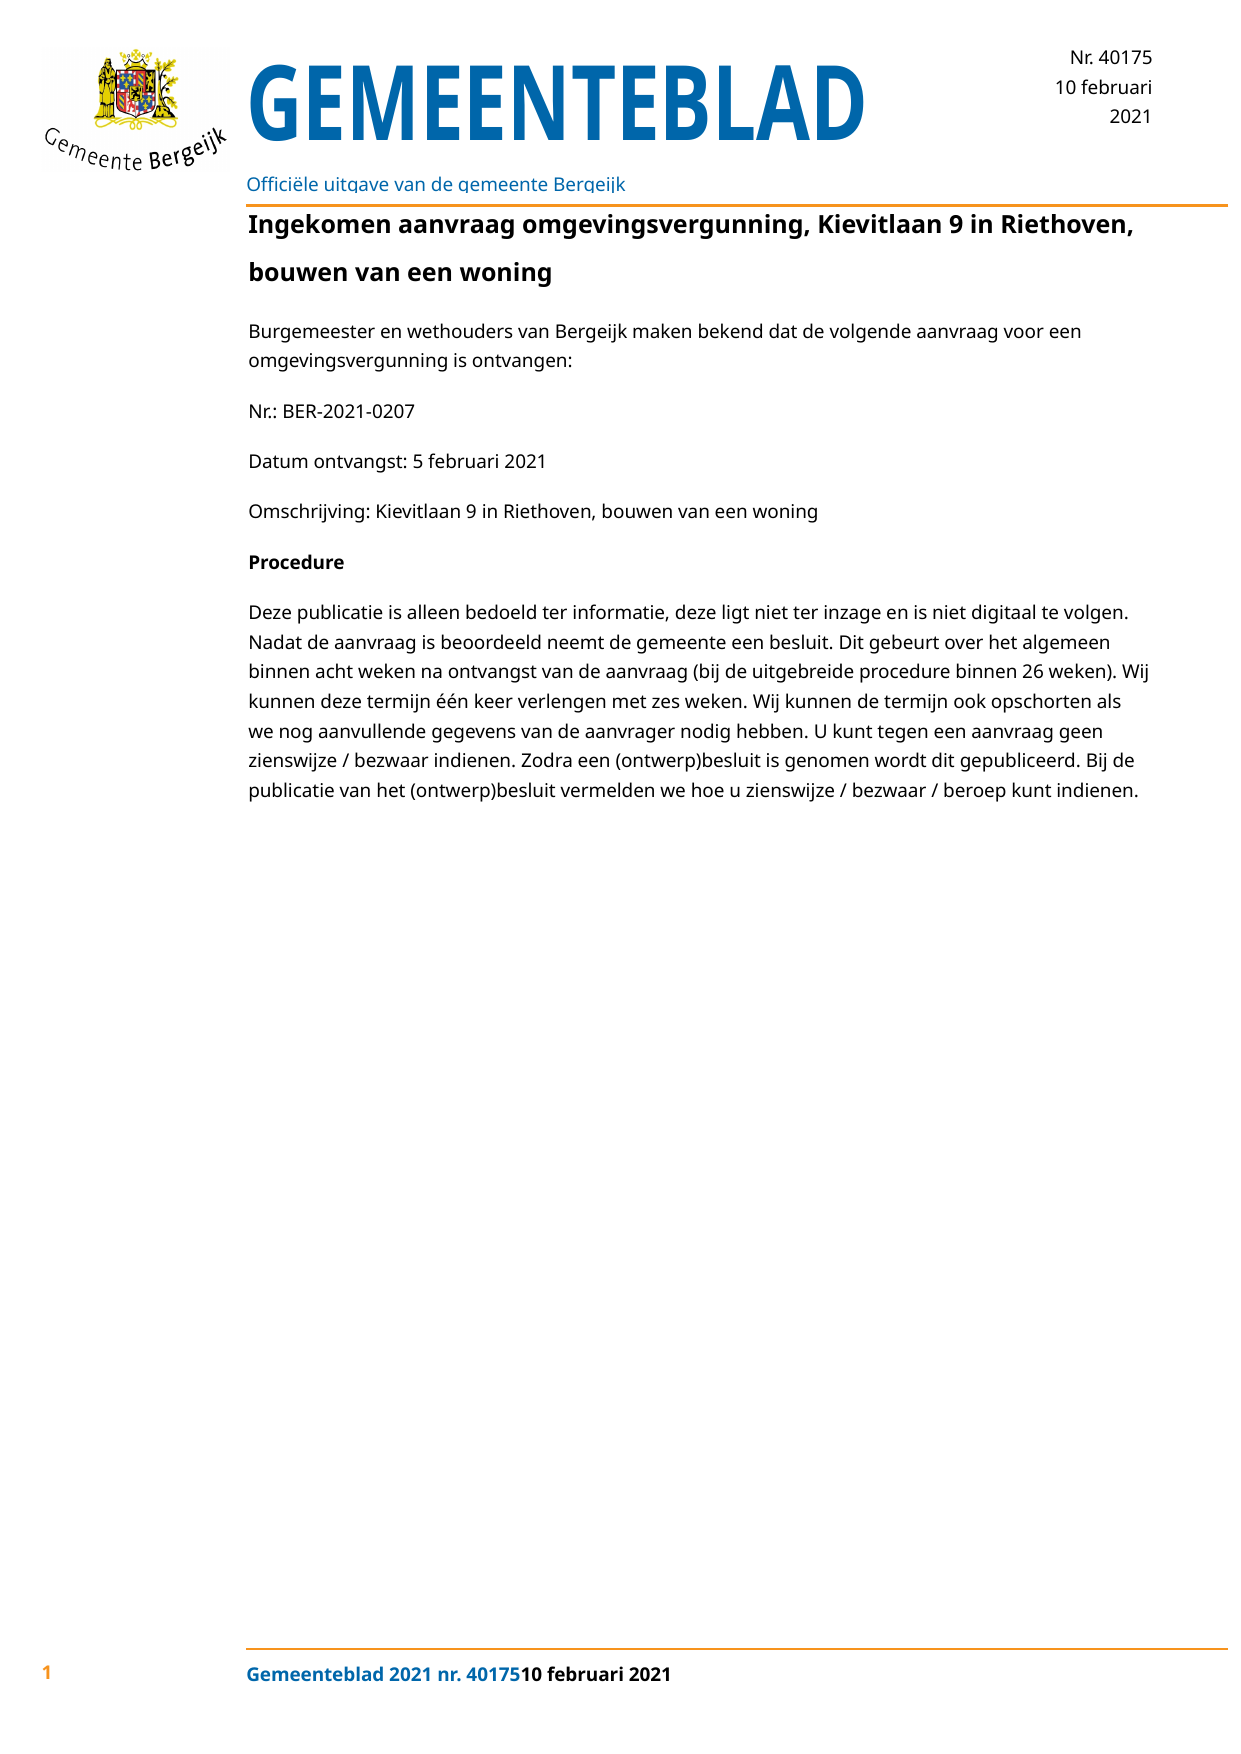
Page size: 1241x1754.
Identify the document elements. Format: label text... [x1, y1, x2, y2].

text Deze publicatie is alleen bedoeld ter informatie, deze ligt niet ter inzage en is niet digitaal te volgen. Nadat de aanvraag is beoordeeld neemt de gemeente een besluit. Dit gebeurt over het algemeen binnen acht weken na ontvangst van de aanvraag (bij de uitgebreide procedure binnen 26 weken). Wij kunnen deze termijn één keer verlengen met zes weken. Wij kunnen de termijn ook opschorten als we nog aanvullende gegevens van de aanvrager nodig hebben. U kunt tegen een aanvraag geen zienswijze / bezwaar indienen. Zodra een (ontwerp)besluit is genomen wordt dit gepubliceerd. Bij de publicatie van het (ontwerp)besluit vermelden we hoe u zienswijze / bezwaar / beroep kunt indienen. [248, 599, 1152, 803]
text Datum ontvangst: 5 februari 2021 [248, 448, 1152, 474]
text Procedure [248, 549, 1152, 575]
text Nr.: BER-2021-0207 [248, 398, 1152, 424]
text Omschrijving: Kievitlaan 9 in Riethoven, bouwen van een woning [248, 499, 1152, 524]
picture [41, 47, 231, 172]
text Burgemeester en wethouders van Bergeijk maken bekend dat de volgende aanvraag voor een omgevingsvergunning is ontvangen: [248, 318, 1152, 373]
text Ingekomen aanvraag omgevingsvergunning, Kievitlaan 9 in Riethoven, bouwen van een woning [248, 207, 1152, 288]
